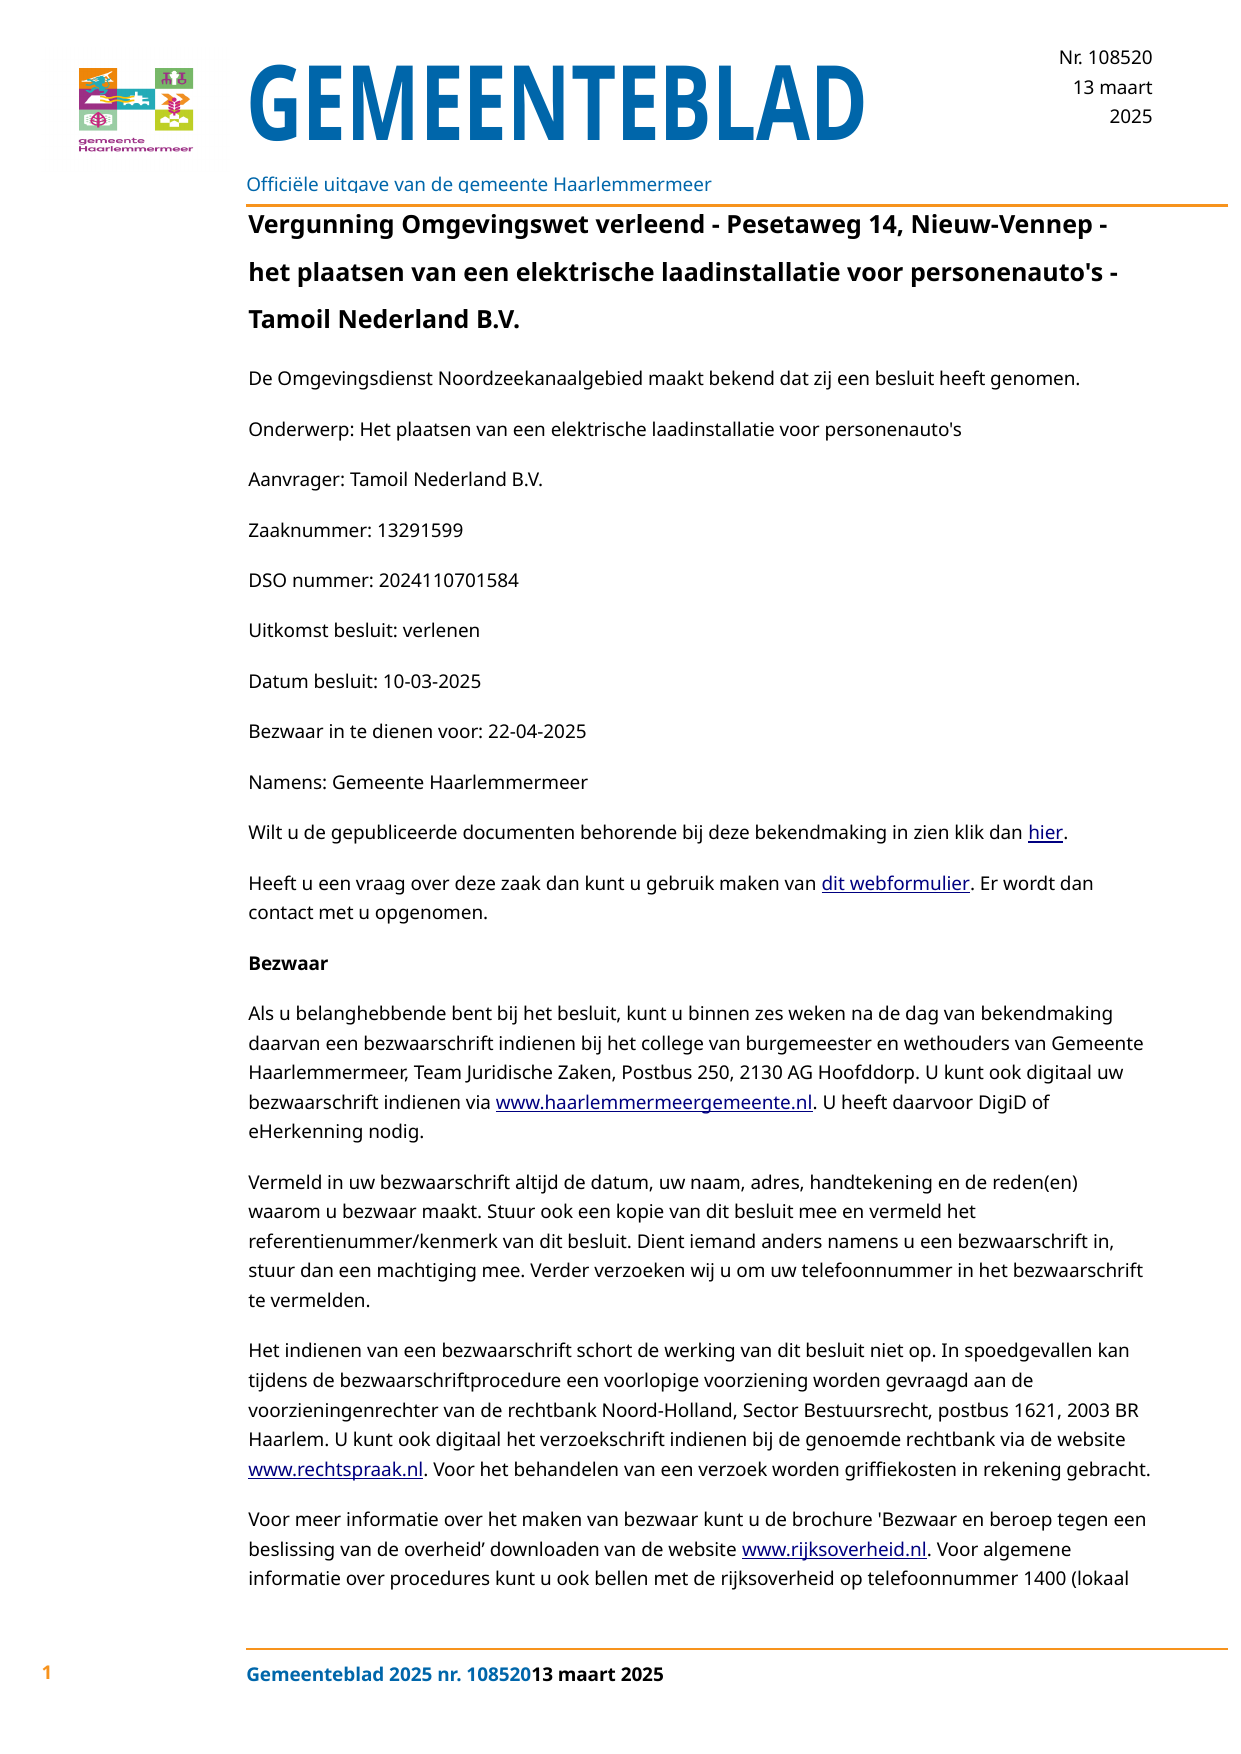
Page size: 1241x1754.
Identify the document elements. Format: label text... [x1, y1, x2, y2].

text DSO nummer: 2024110701584 [248, 567, 1152, 593]
text Aanvrager: Tamoil Nederland B.V. [248, 466, 1152, 492]
text Vermeld in uw bezwaarschrift altijd de datum, uw naam, adres, handtekening en de reden(en) waarom u bezwaar maakt. Stuur ook een kopie van dit besluit mee en vermeld het referentienummer/kenmerk van dit besluit. Dient iemand anders namens u een bezwaarschrift in, stuur dan een machtiging mee. Verder verzoeken wij u om uw telefoonnummer in het bezwaarschrift te vermelden. [248, 1169, 1152, 1313]
text Datum besluit: 10-03-2025 [248, 668, 1152, 694]
text Onderwerp: Het plaatsen van een elektrische laadinstallatie voor personenauto's [248, 416, 1152, 442]
text Voor meer informatie over het maken van bezwaar kunt u de brochure 'Bezwaar en beroep tegen een beslissing van de overheid’ downloaden van de website www.rijksoverheid.nl. Voor algemene informatie over procedures kunt u ook bellen met de rijksoverheid op telefoonnummer 1400 (lokaal [248, 1506, 1152, 1591]
picture [41, 47, 231, 172]
text Uitkomst besluit: verlenen [248, 618, 1152, 643]
text Namens: Gemeente Haarlemmermeer [248, 769, 1152, 794]
text Heeft u een vraag over deze zaak dan kunt u gebruik maken van dit webformulier. Er wordt dan contact met u opgenomen. [248, 870, 1152, 925]
text Bezwaar [248, 950, 1152, 975]
text Vergunning Omgevingswet verleend - Pesetaweg 14, Nieuw-Vennep - het plaatsen van een elektrische laadinstallatie voor personenauto's - Tamoil Nederland B.V. [248, 207, 1152, 336]
text Wilt u de gepubliceerde documenten behorende bij deze bekendmaking in zien klik dan hier. [248, 819, 1152, 845]
text Het indienen van een bezwaarschrift schort de werking van dit besluit niet op. In spoedgevallen kan tijdens de bezwaarschriftprocedure een voorlopige voorziening worden gevraagd aan de voorzieningenrechter van de rechtbank Noord-Holland, Sector Bestuursrecht, postbus 1621, 2003 BR Haarlem. U kunt ook digitaal het verzoekschrift indienen bij de genoemde rechtbank via de website www.rechtspraak.nl. Voor het behandelen van een verzoek worden griffiekosten in rekening gebracht. [248, 1338, 1152, 1482]
text Als u belanghebbende bent bij het besluit, kunt u binnen zes weken na de dag van bekendmaking daarvan een bezwaarschrift indienen bij het college van burgemeester en wethouders van Gemeente Haarlemmermeer, Team Juridische Zaken, Postbus 250, 2130 AG Hoofddorp. U kunt ook digitaal uw bezwaarschrift indienen via www.haarlemmermeergemeente.nl. U heeft daarvoor DigiD of eHerkenning nodig. [248, 1000, 1152, 1144]
text Zaaknummer: 13291599 [248, 517, 1152, 542]
text De Omgevingsdienst Noordzeekanaalgebied maakt bekend dat zij een besluit heeft genomen. [248, 366, 1152, 391]
text Bezwaar in te dienen voor: 22-04-2025 [248, 718, 1152, 744]
